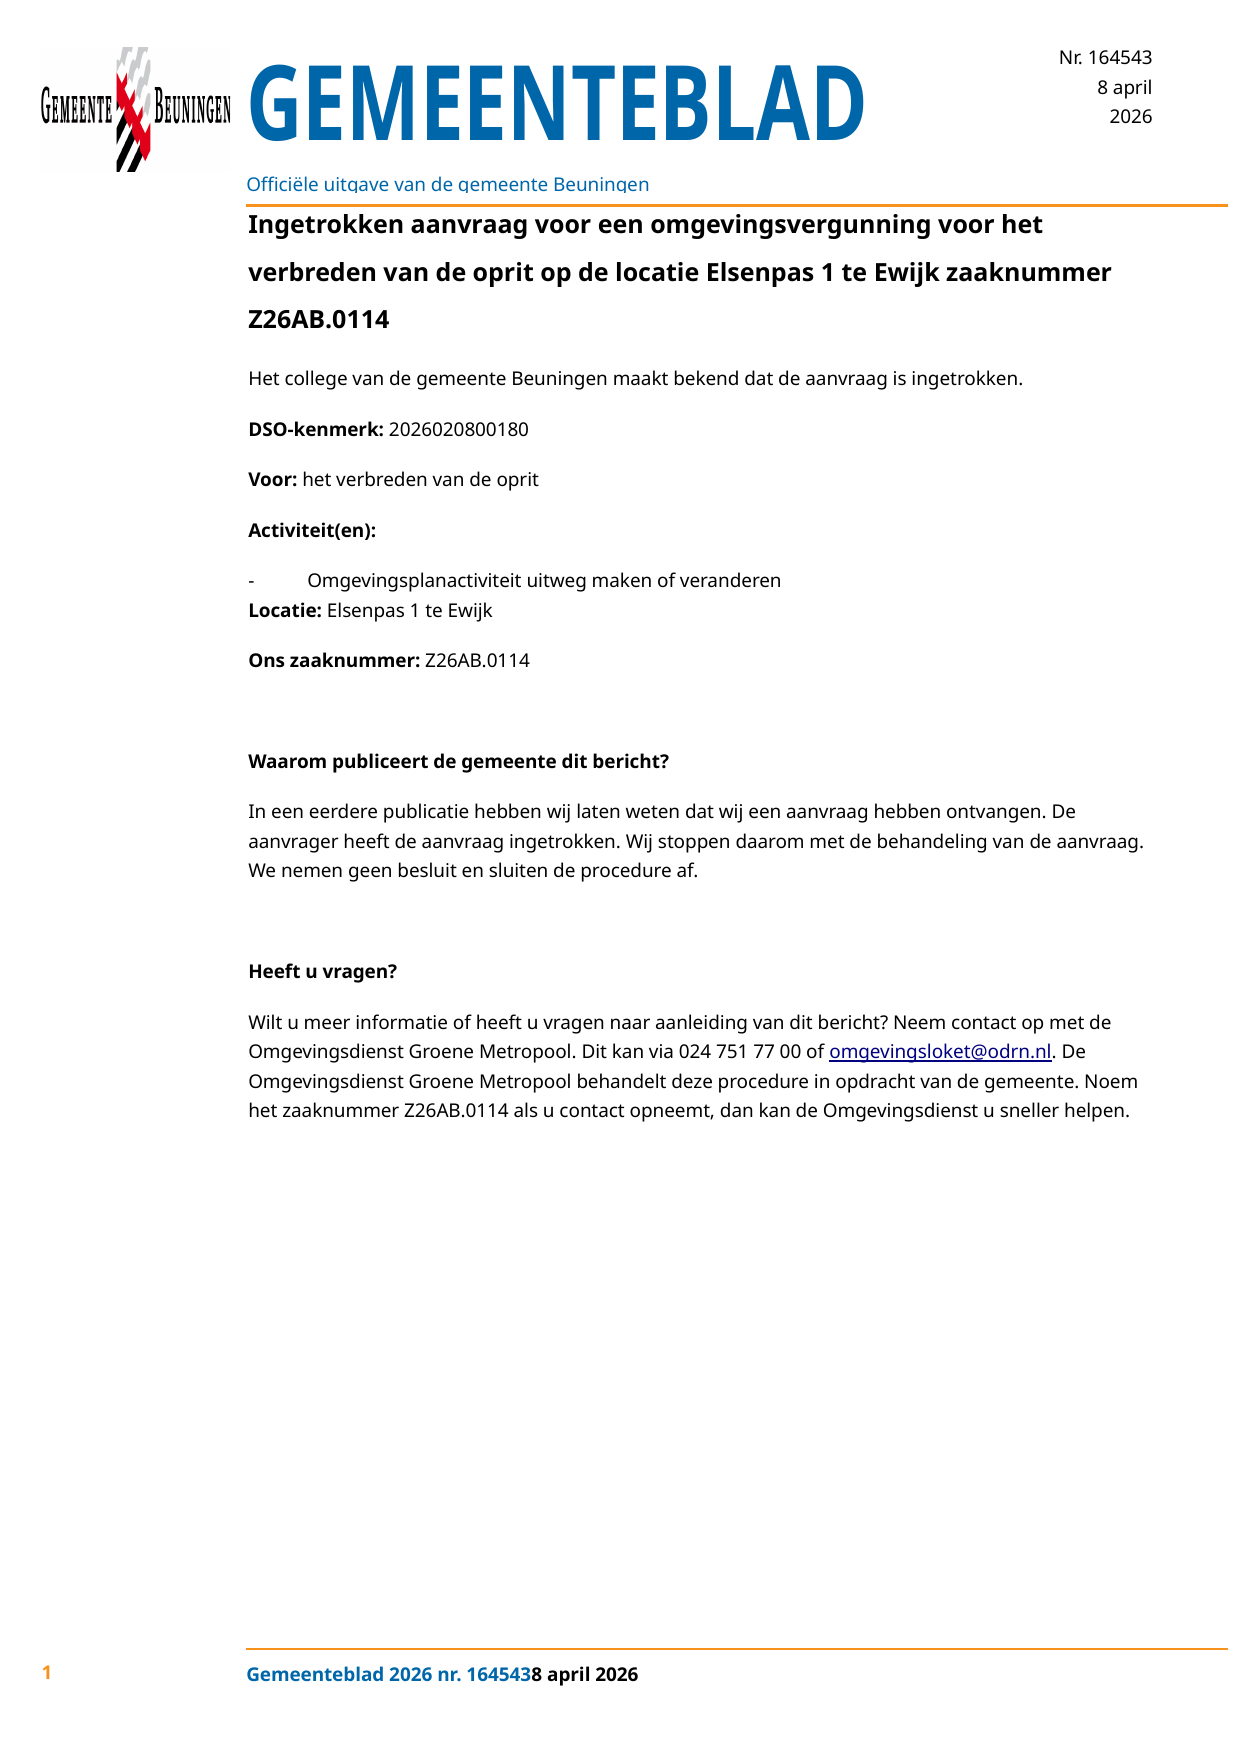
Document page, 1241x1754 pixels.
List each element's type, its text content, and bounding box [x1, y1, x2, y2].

text Heeft u vragen? [248, 958, 1152, 984]
list Omgevingsplanactiviteit uitweg maken of veranderen [248, 567, 1152, 593]
text Wilt u meer informatie of heeft u vragen naar aanleiding van dit bericht? Neem contact op met de Omgevingsdienst Groene Metropool. Dit kan via 024 751 77 00 of omgevingsloket@odrn.nl. De Omgevingsdienst Groene Metropool behandelt deze procedure in opdracht van de gemeente. Noem het zaaknummer Z26AB.0114 als u contact opneemt, dan kan de Omgevingsdienst u sneller helpen. [248, 1009, 1152, 1123]
text Het college van de gemeente Beuningen maakt bekend dat de aanvraag is ingetrokken. [248, 366, 1152, 391]
text Locatie: Elsenpas 1 te Ewijk [248, 597, 1152, 622]
text Ingetrokken aanvraag voor een omgevingsvergunning voor het verbreden van de oprit op de locatie Elsenpas 1 te Ewijk zaaknummer Z26AB.0114 [248, 207, 1152, 336]
text Waarom publiceert de gemeente dit bericht? [248, 748, 1152, 774]
text Voor: het verbreden van de oprit [248, 466, 1152, 492]
text Ons zaaknummer: Z26AB.0114 [248, 647, 1152, 673]
text Activiteit(en): [248, 517, 1152, 542]
picture [41, 47, 231, 172]
text In een eerdere publicatie hebben wij laten weten dat wij een aanvraag hebben ontvangen. De aanvrager heeft de aanvraag ingetrokken. Wij stoppen daarom met de behandeling van de aanvraag. We nemen geen besluit en sluiten de procedure af. [248, 798, 1152, 883]
text DSO-kenmerk: 2026020800180 [248, 416, 1152, 442]
